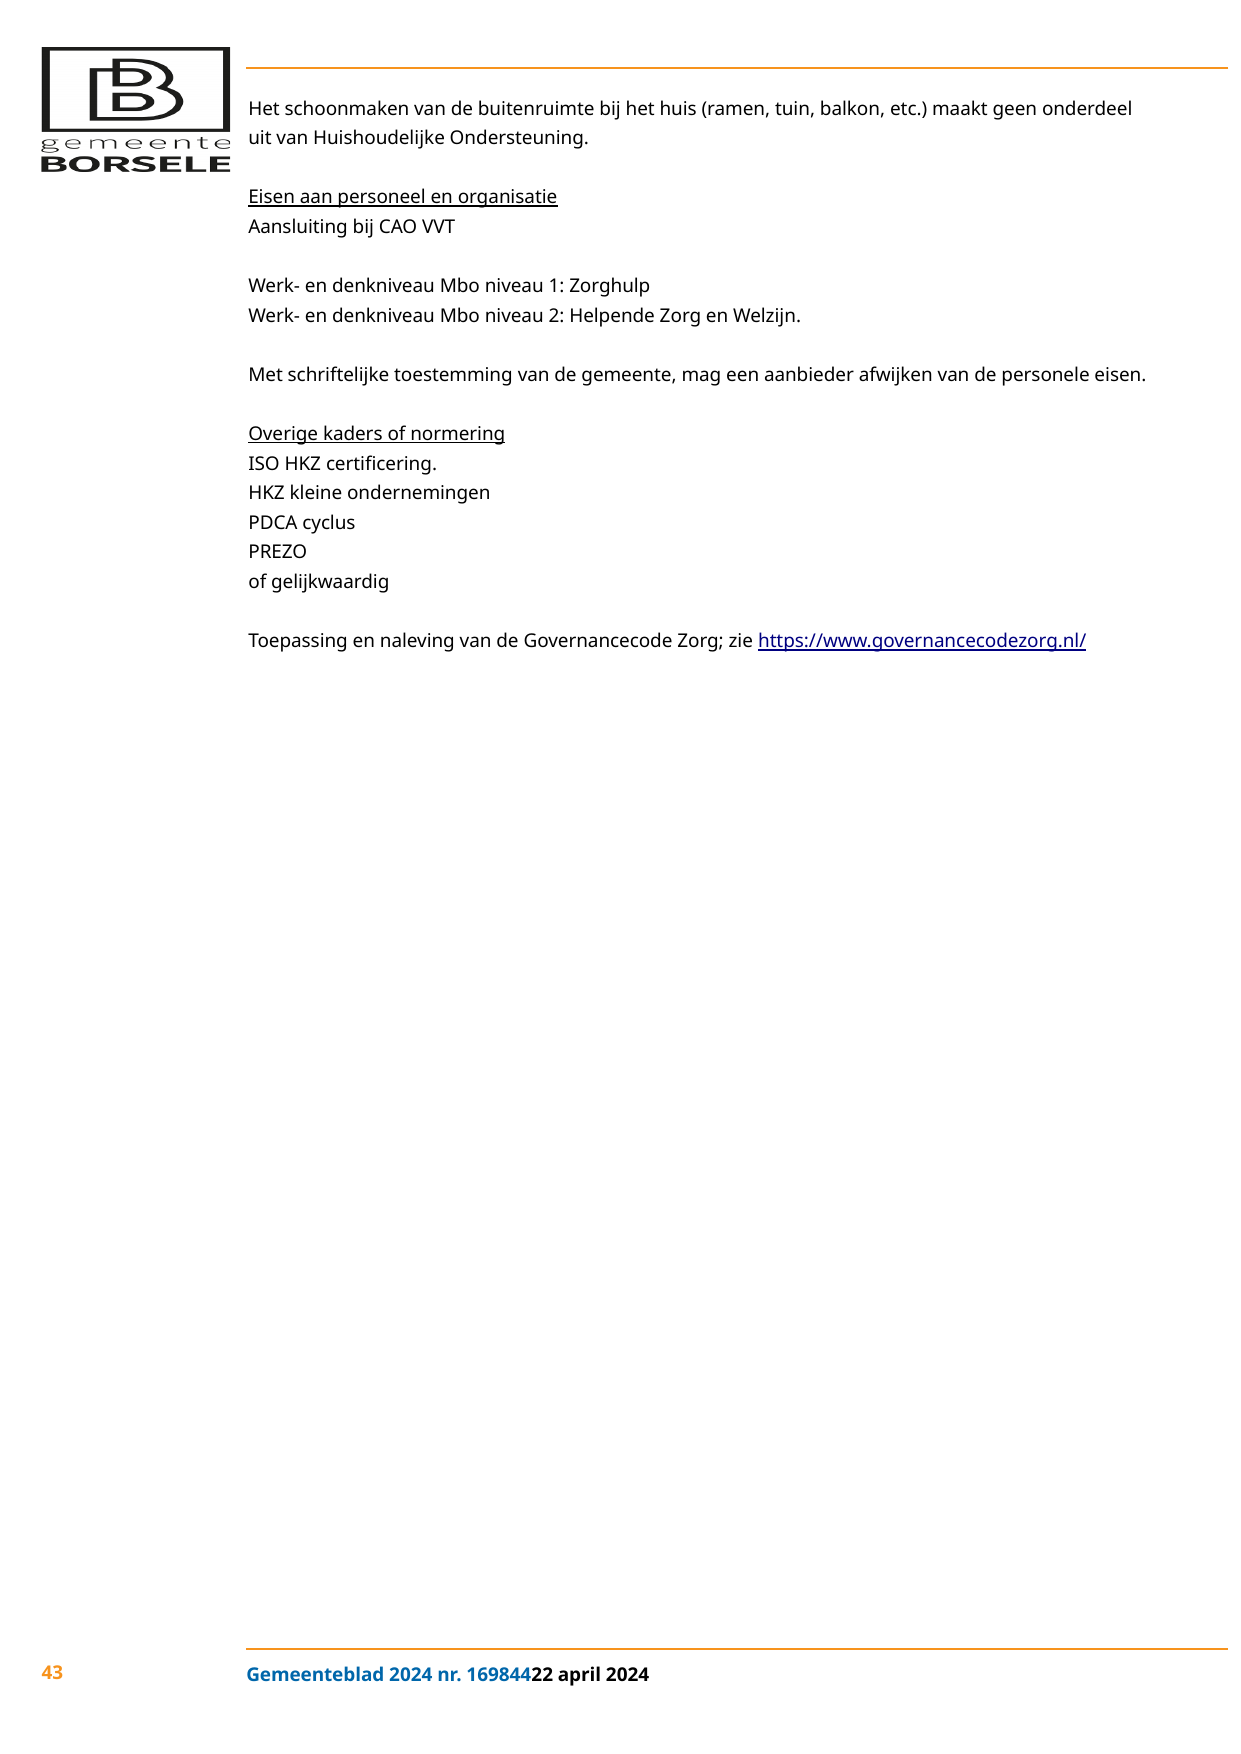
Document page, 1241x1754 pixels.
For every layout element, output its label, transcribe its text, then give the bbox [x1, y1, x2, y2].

text Werk- en denkniveau Mbo niveau 2: Helpende Zorg en Welzijn. [248, 302, 1152, 328]
text PDCA cyclus [248, 509, 1152, 535]
text Werk- en denkniveau Mbo niveau 1: Zorghulp [248, 272, 1152, 298]
picture [41, 47, 231, 172]
text Het schoonmaken van de buitenruimte bij het huis (ramen, tuin, balkon, etc.) maakt geen onderdeel uit van Huishoudelijke Ondersteuning. [248, 95, 1152, 150]
text Overige kaders of normering [248, 420, 1152, 446]
text HKZ kleine ondernemingen [248, 479, 1152, 505]
text ISO HKZ certificering. [248, 450, 1152, 476]
text of gelijkwaardig [248, 568, 1152, 594]
text Aansluiting bij CAO VVT [248, 213, 1152, 239]
text Eisen aan personeel en organisatie [248, 183, 1152, 209]
text Toepassing en naleving van de Governancecode Zorg; zie https://www.governancecodezorg.nl/ [248, 627, 1152, 653]
text PREZO [248, 538, 1152, 564]
text Met schriftelijke toestemming van de gemeente, mag een aanbieder afwijken van de personele eisen. [248, 361, 1152, 387]
